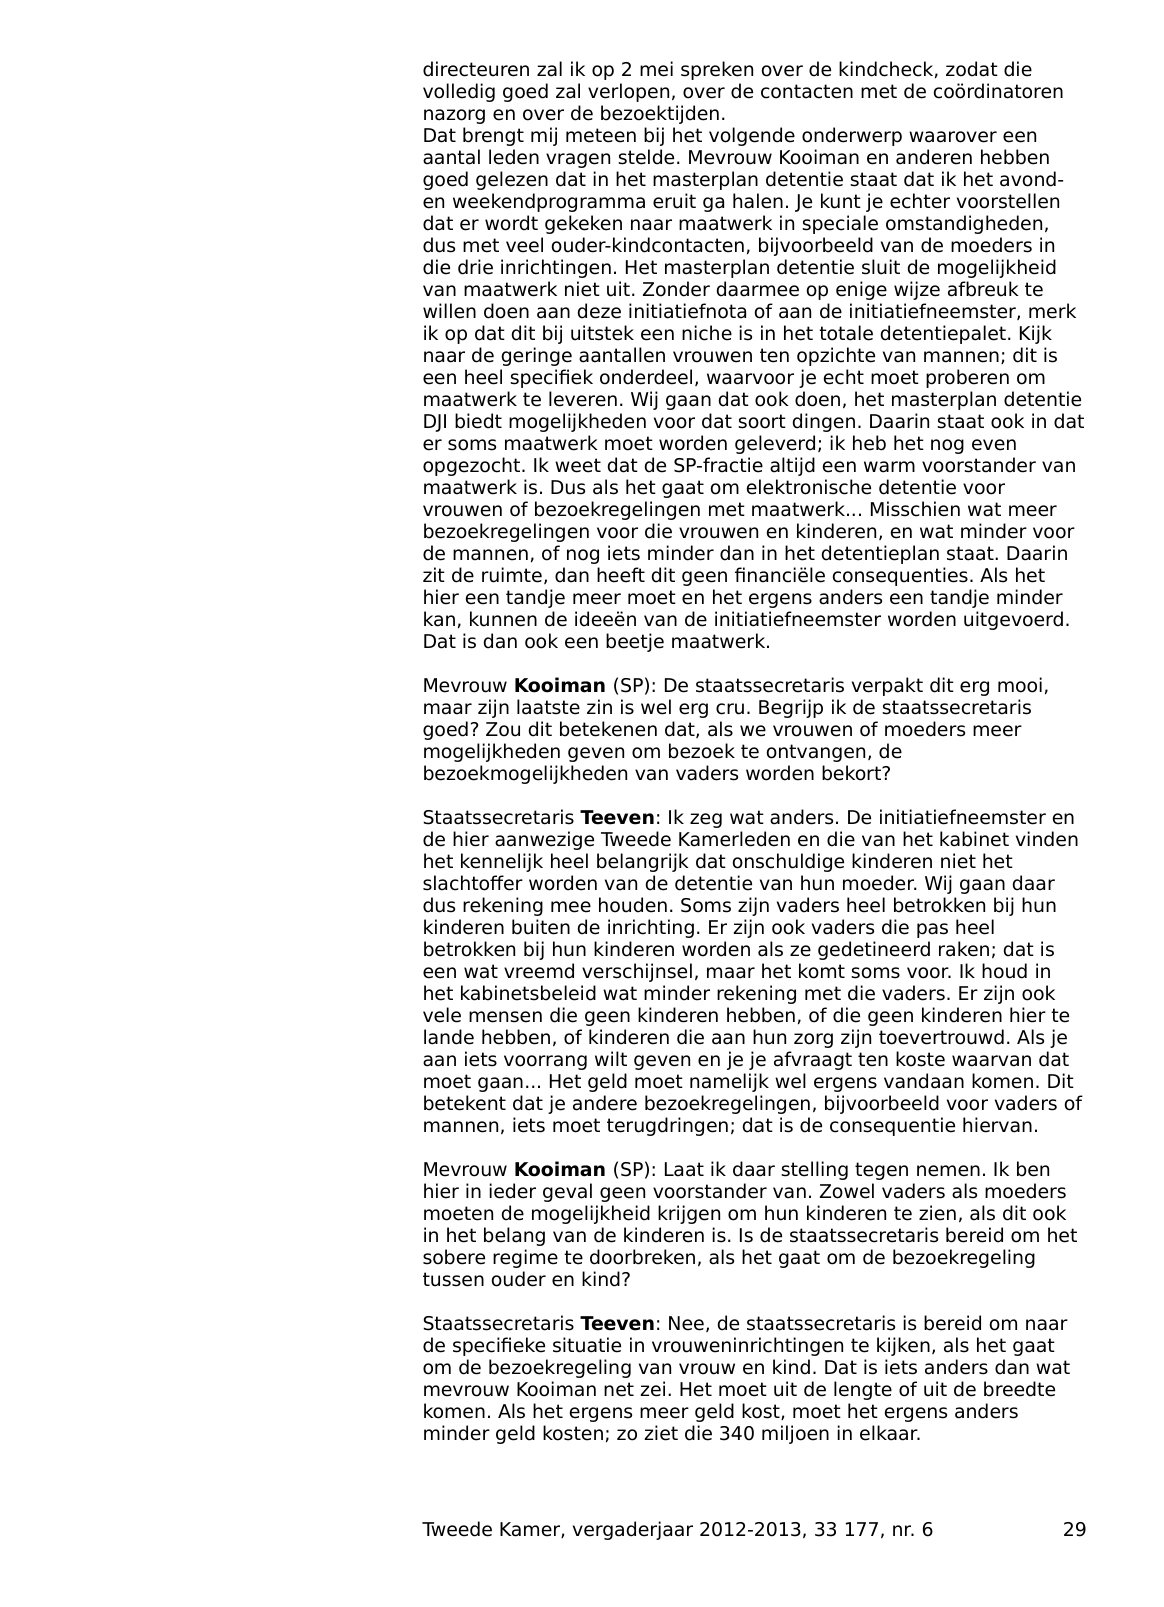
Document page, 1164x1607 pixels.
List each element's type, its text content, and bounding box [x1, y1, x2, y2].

text Dat brengt mij meteen bij het volgende onderwerp waarover een aantal leden vragen stelde. Mevrouw Kooiman en anderen hebben goed gelezen dat in het masterplan detentie staat dat ik het avond- en weekendprogramma eruit ga halen. Je kunt je echter voorstellen dat er wordt gekeken naar maatwerk in speciale omstandigheden, dus met veel ouder-kindcontacten, bijvoorbeeld van de moeders in die drie inrichtingen. Het masterplan detentie sluit de mogelijkheid van maatwerk niet uit. Zonder daarmee op enige wijze afbreuk te willen doen aan deze initiatiefnota of aan de initiatiefneemster, merk ik op dat dit bij uitstek een niche is in het totale detentiepalet. Kijk naar de geringe aantallen vrouwen ten opzichte van mannen; dit is een heel specifiek onderdeel, waarvoor je echt moet proberen om maatwerk te leveren. Wij gaan dat ook doen, het masterplan detentie DJI biedt mogelijkheden voor dat soort dingen. Daarin staat ook in dat er soms maatwerk moet worden geleverd; ik heb het nog even opgezocht. Ik weet dat de SP-fractie altijd een warm voorstander van maatwerk is. Dus als het gaat om elektronische detentie voor vrouwen of bezoekregelingen met maatwerk... Misschien wat meer bezoekregelingen voor die vrouwen en kinderen, en wat minder voor de mannen, of nog iets minder dan in het detentieplan staat. Daarin zit de ruimte, dan heeft dit geen financiële consequenties. Als het hier een tandje meer moet en het ergens anders een tandje minder kan, kunnen de ideeën van de initiatiefneemster worden uitgevoerd. Dat is dan ook een beetje maatwerk. [422, 125, 1087, 652]
text Staatssecretaris Teeven: Nee, de staatssecretaris is bereid om naar de specifieke situatie in vrouweninrichtingen te kijken, als het gaat om de bezoekregeling van vrouw en kind. Dat is iets anders dan wat mevrouw Kooiman net zei. Het moet uit de lengte of uit de breedte komen. Als het ergens meer geld kost, moet het ergens anders minder geld kosten; zo ziet die 340 miljoen in elkaar. [422, 1313, 1087, 1444]
text Mevrouw Kooiman (SP): Laat ik daar stelling tegen nemen. Ik ben hier in ieder geval geen voorstander van. Zowel vaders als moeders moeten de mogelijkheid krijgen om hun kinderen te zien, als dit ook in het belang van de kinderen is. Is de staatssecretaris bereid om het sobere regime te doorbreken, als het gaat om de bezoekregeling tussen ouder en kind? [422, 1159, 1087, 1291]
text directeuren zal ik op 2 mei spreken over de kindcheck, zodat die volledig goed zal verlopen, over de contacten met de coördinatoren nazorg en over de bezoektijden. [422, 59, 1087, 125]
text Staatssecretaris Teeven: Ik zeg wat anders. De initiatiefneemster en de hier aanwezige Tweede Kamerleden en die van het kabinet vinden het kennelijk heel belangrijk dat onschuldige kinderen niet het slachtoffer worden van de detentie van hun moeder. Wij gaan daar dus rekening mee houden. Soms zijn vaders heel betrokken bij hun kinderen buiten de inrichting. Er zijn ook vaders die pas heel betrokken bij hun kinderen worden als ze gedetineerd raken; dat is een wat vreemd verschijnsel, maar het komt soms voor. Ik houd in het kabinetsbeleid wat minder rekening met die vaders. Er zijn ook vele mensen die geen kinderen hebben, of die geen kinderen hier te lande hebben, of kinderen die aan hun zorg zijn toevertrouwd. Als je aan iets voorrang wilt geven en je je afvraagt ten koste waarvan dat moet gaan... Het geld moet namelijk wel ergens vandaan komen. Dit betekent dat je andere bezoekregelingen, bijvoorbeeld voor vaders of mannen, iets moet terugdringen; dat is de consequentie hiervan. [422, 807, 1087, 1136]
text Mevrouw Kooiman (SP): De staatssecretaris verpakt dit erg mooi, maar zijn laatste zin is wel erg cru. Begrijp ik de staatssecretaris goed? Zou dit betekenen dat, als we vrouwen of moeders meer mogelijkheden geven om bezoek te ontvangen, de bezoekmogelijkheden van vaders worden bekort? [422, 675, 1087, 784]
